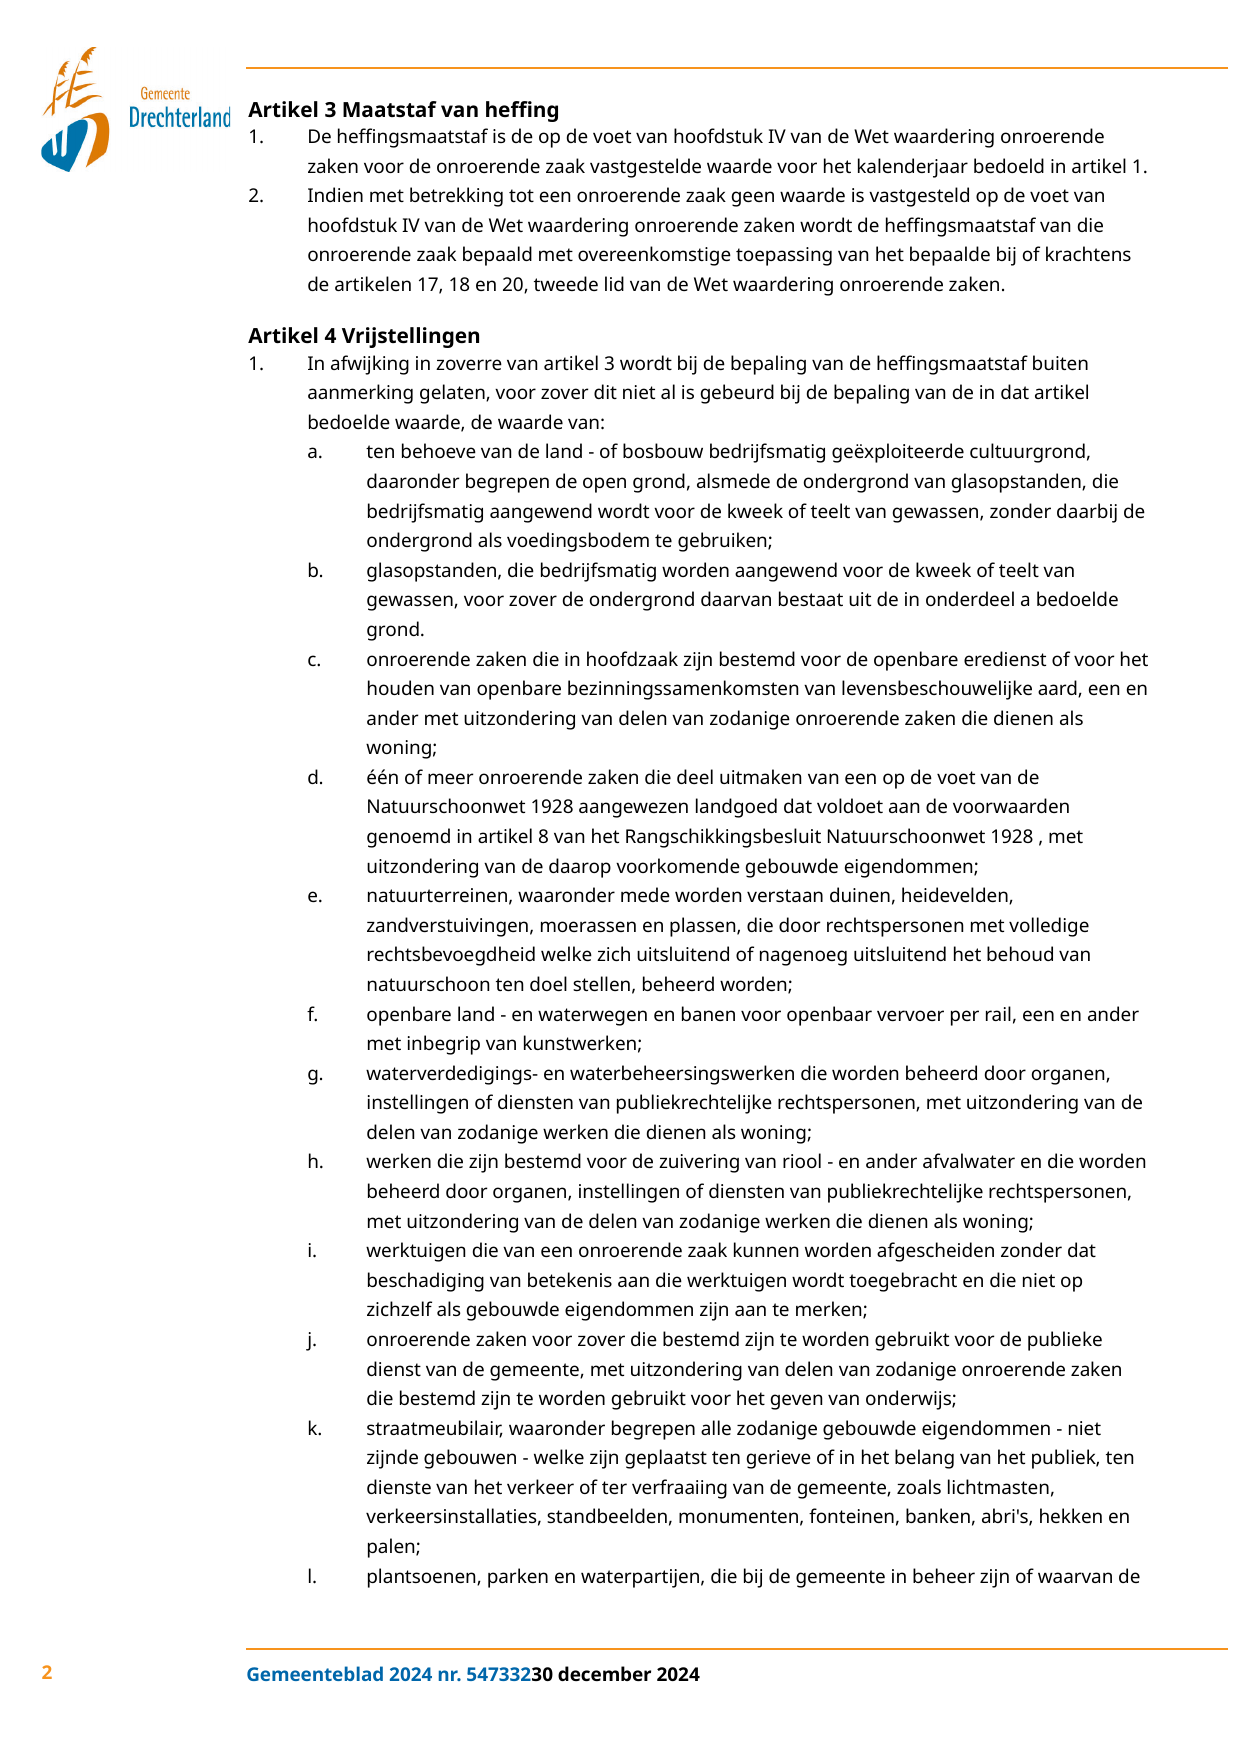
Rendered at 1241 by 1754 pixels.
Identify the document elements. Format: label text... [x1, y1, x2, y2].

list ten behoeve van de land - of bosbouw bedrijfsmatig geëxploiteerde cultuurgrond, daaronder begrepen de open grond, alsmede de ondergrond van glasopstanden, die bedrijfsmatig aangewend wordt voor de kweek of teelt van gewassen, zonder daarbij de ondergrond als voedingsbodem te gebruiken; [307, 439, 1152, 553]
list openbare land - en waterwegen en banen voor openbaar vervoer per rail, een en ander met inbegrip van kunstwerken; [307, 1001, 1152, 1056]
picture [41, 158, 64, 172]
list onroerende zaken die in hoofdzaak zijn bestemd voor de openbare eredienst of voor het houden van openbare bezinningssamenkomsten van levensbeschouwelijke aard, een en ander met uitzondering van delen van zodanige onroerende zaken die dienen als woning; [307, 646, 1152, 760]
list werken die zijn bestemd voor de zuivering van riool - en ander afvalwater en die worden beheerd door organen, instellingen of diensten van publiekrechtelijke rechtspersonen, met uitzondering van de delen van zodanige werken die dienen als woning; [307, 1149, 1152, 1234]
list In afwijking in zoverre van artikel 3 wordt bij de bepaling van de heffingsmaatstaf buiten aanmerking gelaten, voor zover dit niet al is gebeurd bij de bepaling van de in dat artikel bedoelde waarde, de waarde van: [248, 350, 1152, 435]
list glasopstanden, die bedrijfsmatig worden aangewend voor de kweek of teelt van gewassen, voor zover de ondergrond daarvan bestaat uit de in onderdeel a bedoelde grond. [307, 557, 1152, 642]
list Indien met betrekking tot een onroerende zaak geen waarde is vastgesteld op de voet van hoofdstuk IV van de Wet waardering onroerende zaken wordt de heffingsmaatstaf van die onroerende zaak bepaald met overeenkomstige toepassing van het bepaalde bij of krachtens de artikelen 17, 18 en 20, tweede lid van de Wet waardering onroerende zaken. [248, 182, 1152, 297]
list plantsoenen, parken en waterpartijen, die bij de gemeente in beheer zijn of waarvan de [307, 1563, 1152, 1589]
picture [226, 115, 231, 124]
list waterverdedigings- en waterbeheersingswerken die worden beheerd door organen, instellingen of diensten van publiekrechtelijke rechtspersonen, met uitzondering van de delen van zodanige werken die dienen als woning; [307, 1060, 1152, 1145]
list één of meer onroerende zaken die deel uitmaken van een op de voet van de Natuurschoonwet 1928 aangewezen landgoed dat voldoet aan de voorwaarden genoemd in artikel 8 van het Rangschikkingsbesluit Natuurschoonwet 1928 , met uitzondering van de daarop voorkomende gebouwde eigendommen; [307, 764, 1152, 879]
list straatmeubilair, waaronder begrepen alle zodanige gebouwde eigendommen - niet zijnde gebouwen - welke zijn geplaatst ten gerieve of in het belang van het publiek, ten dienste van het verkeer of ter verfraaiing van de gemeente, zoals lichtmasten, verkeersinstallaties, standbeelden, monumenten, fonteinen, banken, abri's, hekken en palen; [307, 1415, 1152, 1559]
list werktuigen die van een onroerende zaak kunnen worden afgescheiden zonder dat beschadiging van betekenis aan die werktuigen wordt toegebracht en die niet op zichzelf als gebouwde eigendommen zijn aan te merken; [307, 1237, 1152, 1322]
picture [41, 47, 231, 172]
text Artikel 3 Maatstaf van heffing [248, 95, 1152, 123]
list natuurterreinen, waaronder mede worden verstaan duinen, heidevelden, zandverstuivingen, moerassen en plassen, die door rechtspersonen met volledige rechtsbevoegdheid welke zich uitsluitend of nagenoeg uitsluitend het behoud van natuurschoon ten doel stellen, beheerd worden; [307, 882, 1152, 997]
list De heffingsmaatstaf is de op de voet van hoofdstuk IV van de Wet waardering onroerende zaken voor de onroerende zaak vastgestelde waarde voor het kalenderjaar bedoeld in artikel 1. [248, 123, 1152, 178]
text Artikel 4 Vrijstellingen [248, 322, 1152, 350]
list onroerende zaken voor zover die bestemd zijn te worden gebruikt voor de publieke dienst van de gemeente, met uitzondering van delen van zodanige onroerende zaken die bestemd zijn te worden gebruikt voor het geven van onderwijs; [307, 1326, 1152, 1411]
